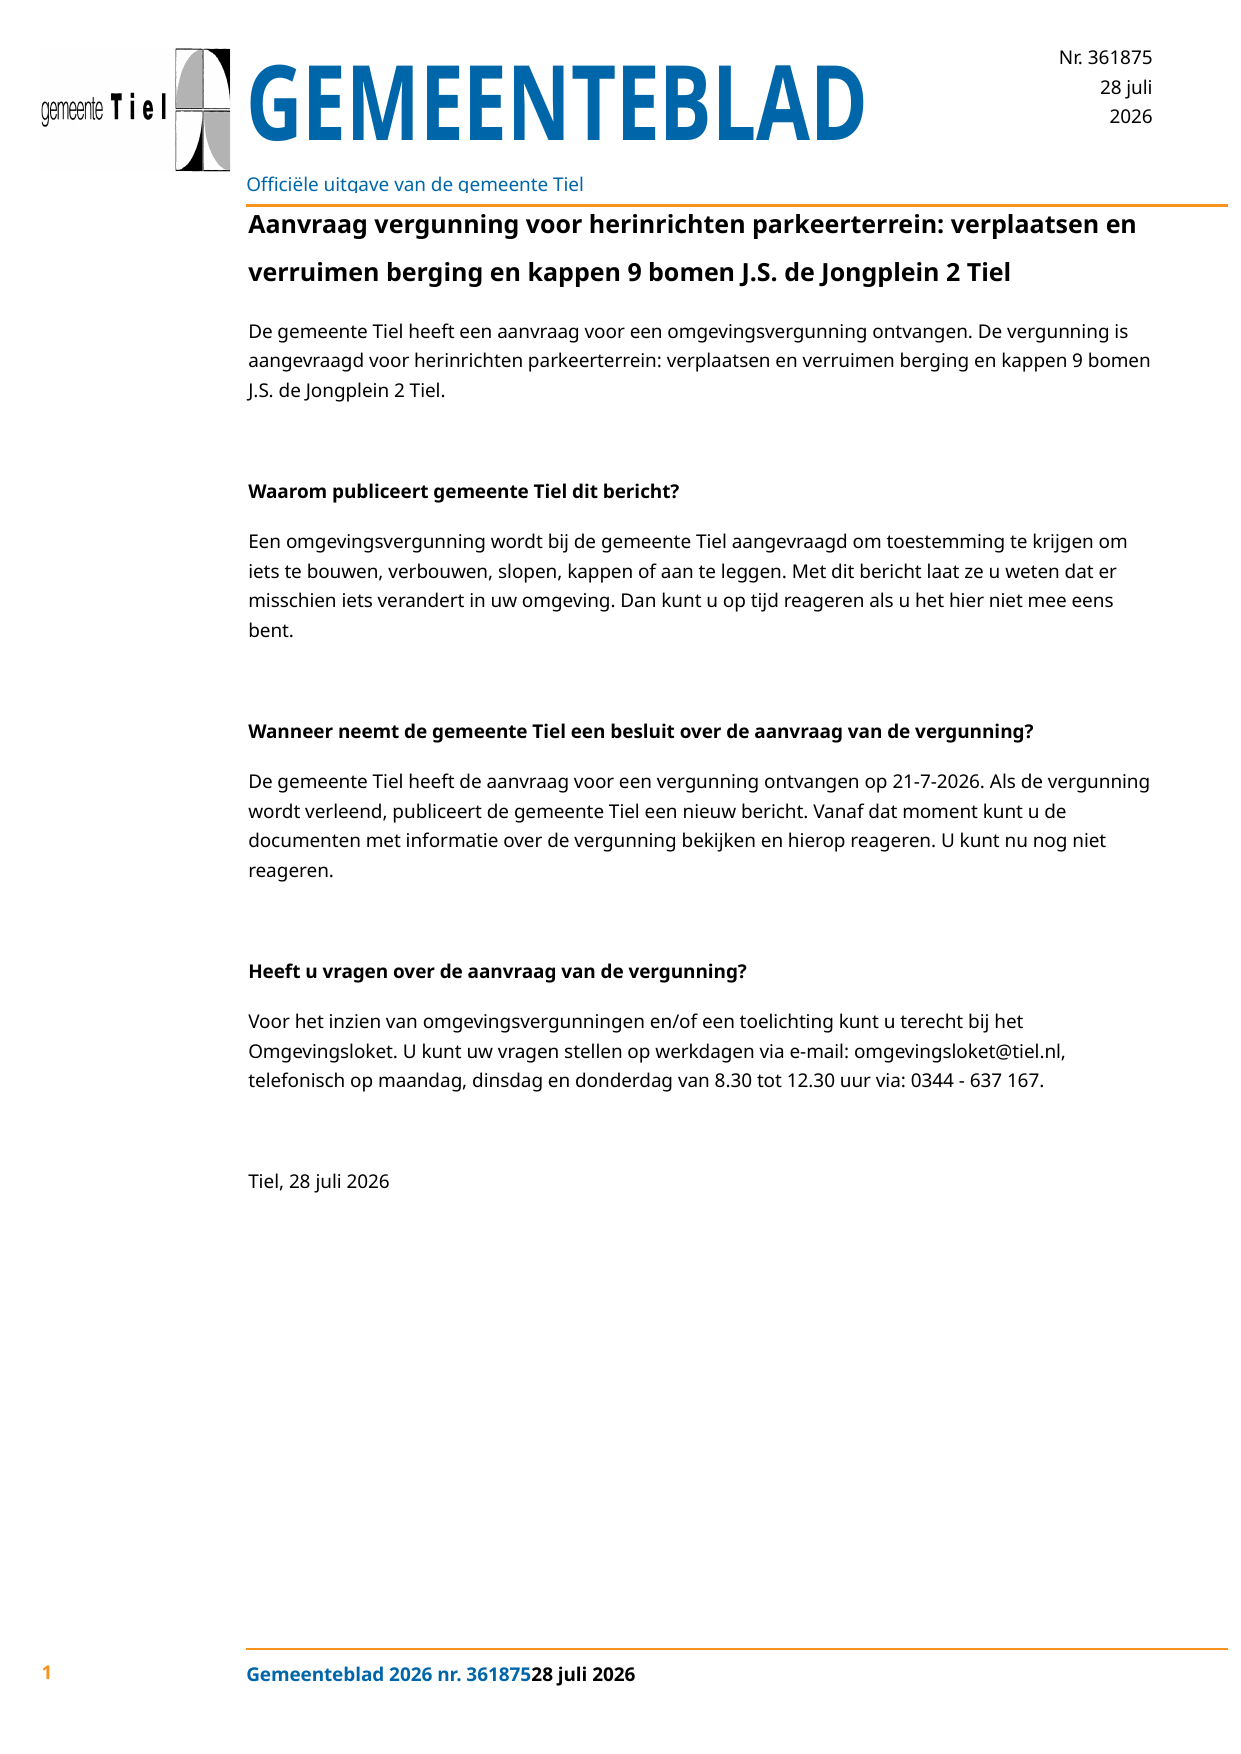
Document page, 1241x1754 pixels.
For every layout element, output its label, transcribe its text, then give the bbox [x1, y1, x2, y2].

text Wanneer neemt de gemeente Tiel een besluit over de aanvraag van de vergunning? [248, 718, 1152, 744]
text De gemeente Tiel heeft een aanvraag voor een omgevingsvergunning ontvangen. De vergunning is aangevraagd voor herinrichten parkeerterrein: verplaatsen en verruimen berging en kappen 9 bomen J.S. de Jongplein 2 Tiel. [248, 318, 1152, 403]
picture [41, 47, 231, 172]
text Heeft u vragen over de aanvraag van de vergunning? [248, 958, 1152, 984]
text Aanvraag vergunning voor herinrichten parkeerterrein: verplaatsen en verruimen berging en kappen 9 bomen J.S. de Jongplein 2 Tiel [248, 207, 1152, 288]
text Een omgevingsvergunning wordt bij de gemeente Tiel aangevraagd om toestemming te krijgen om iets te bouwen, verbouwen, slopen, kappen of aan te leggen. Met dit bericht laat ze u weten dat er misschien iets verandert in uw omgeving. Dan kunt u op tijd reageren als u het hier niet mee eens bent. [248, 528, 1152, 643]
text Tiel, 28 juli 2026 [248, 1168, 1152, 1194]
text De gemeente Tiel heeft de aanvraag voor een vergunning ontvangen op 21-7-2026. Als de vergunning wordt verleend, publiceert de gemeente Tiel een nieuw bericht. Vanaf dat moment kunt u de documenten met informatie over de vergunning bekijken en hierop reageren. U kunt nu nog niet reageren. [248, 768, 1152, 883]
text Voor het inzien van omgevingsvergunningen en/of een toelichting kunt u terecht bij het Omgevingsloket. U kunt uw vragen stellen op werkdagen via e-mail: omgevingsloket@tiel.nl, telefonisch op maandag, dinsdag en donderdag van 8.30 tot 12.30 uur via: 0344 - 637 167. [248, 1008, 1152, 1093]
text Waarom publiceert gemeente Tiel dit bericht? [248, 478, 1152, 504]
